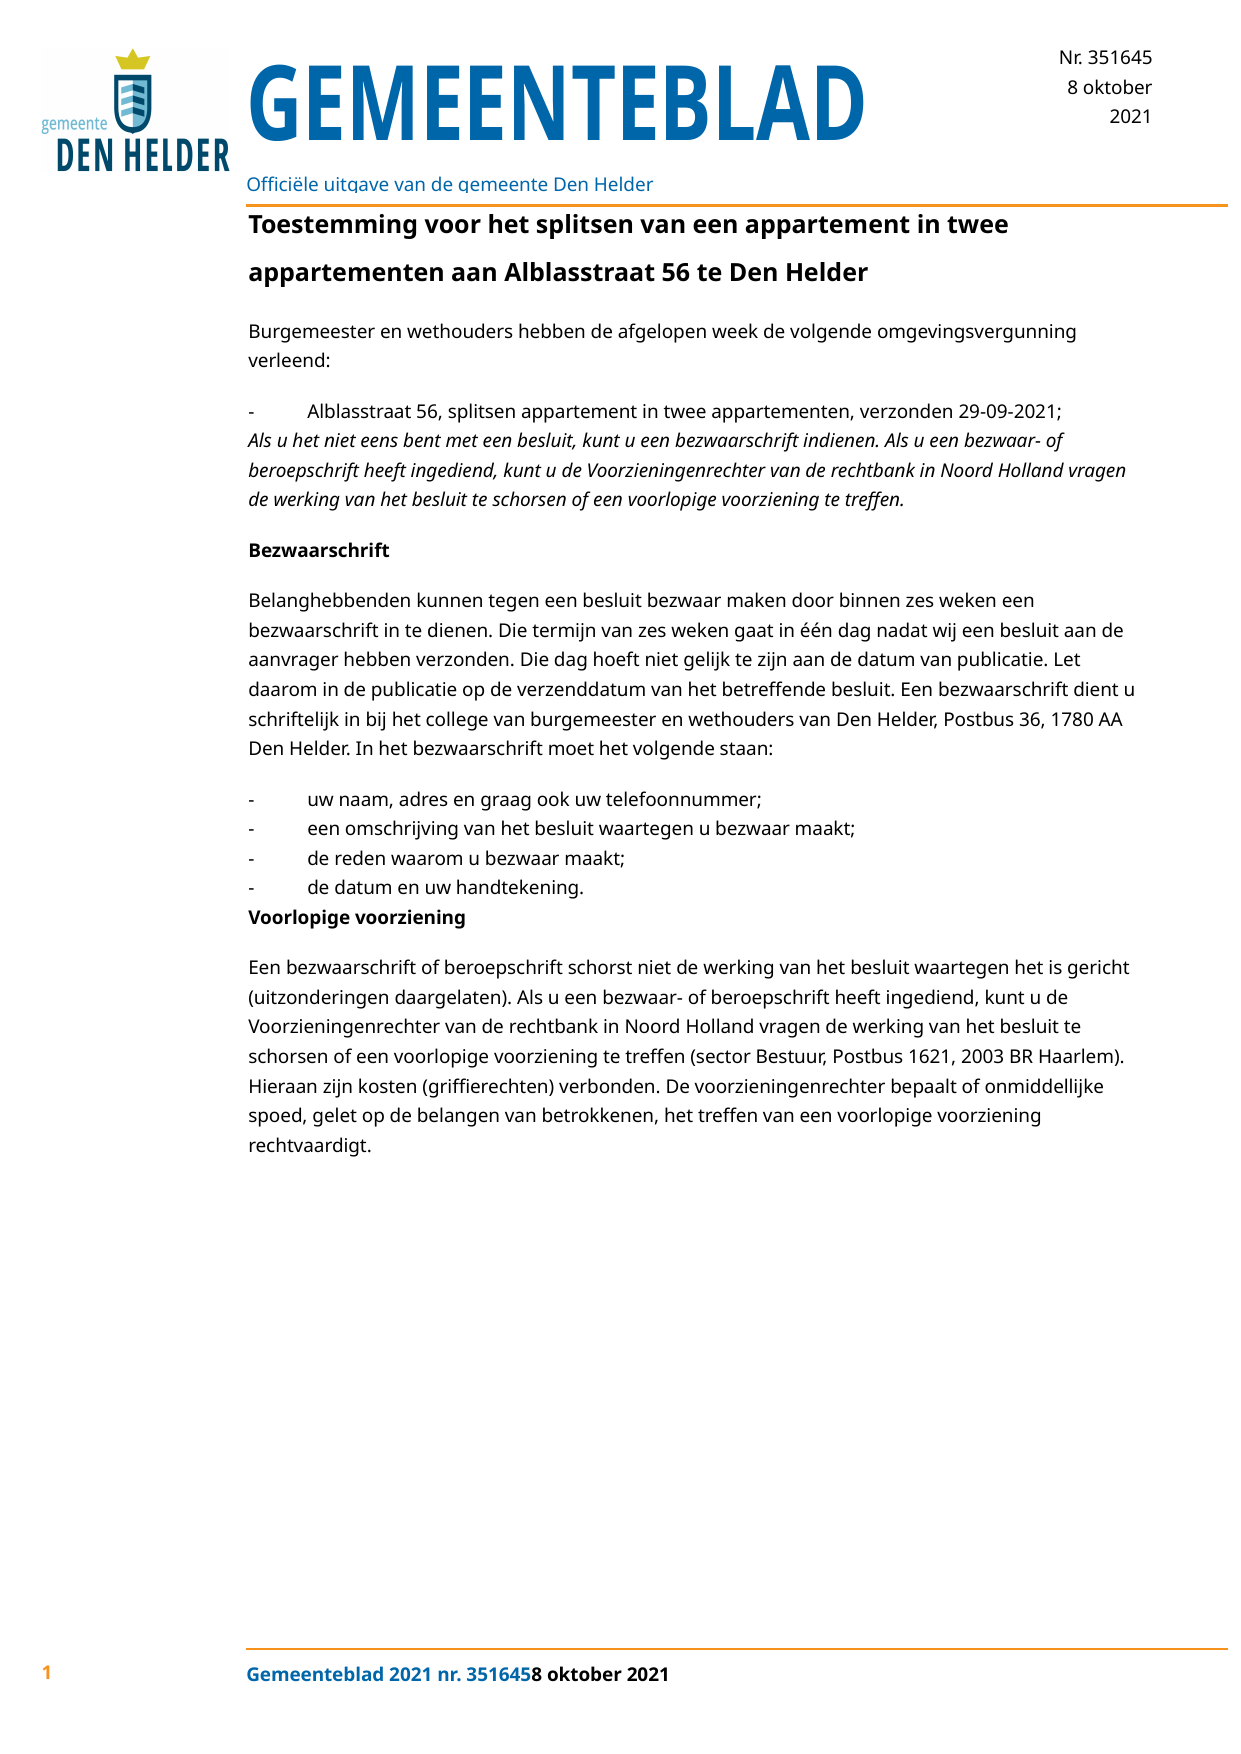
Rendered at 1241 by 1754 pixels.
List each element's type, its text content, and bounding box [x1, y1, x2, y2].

list uw naam, adres en graag ook uw telefoonnummer; [248, 786, 1152, 812]
picture [182, 144, 187, 165]
list de datum en uw handtekening. [248, 874, 1152, 900]
text Een bezwaarschrift of beroepschrift schorst niet de werking van het besluit waartegen het is gericht (uitzonderingen daargelaten). Als u een bezwaar- of beroepschrift heeft ingediend, kunt u de Voorzieningenrechter van de rechtbank in Noord Holland vragen de werking van het besluit te schorsen of een voorlopige voorziening te treffen (sector Bestuur, Postbus 1621, 2003 BR Haarlem). Hieraan zijn kosten (griffierechten) verbonden. De voorzieningenrechter bepaalt of onmiddellijke spoed, gelet op de belangen van betrokkenen, het treffen van een voorlopige voorziening rechtvaardigt. [248, 954, 1152, 1158]
text Toestemming voor het splitsen van een appartement in twee appartementen aan Alblasstraat 56 te Den Helder [248, 207, 1152, 288]
picture [63, 144, 68, 165]
text Voorlopige voorziening [248, 904, 1152, 930]
picture [130, 157, 135, 172]
text Als u het niet eens bent met een besluit, kunt u een bezwaarschrift indienen. Als u een bezwaar- of beroepschrift heeft ingediend, kunt u de Voorzieningenrechter van de rechtbank in Noord Holland vragen de werking van het besluit te schorsen of een voorlopige voorziening te treffen. [248, 427, 1152, 512]
list een omschrijving van het besluit waartegen u bezwaar maakt; [248, 815, 1152, 841]
list Alblasstraat 56, splitsen appartement in twee appartementen, verzonden 29-09-2021; [248, 398, 1152, 424]
picture [41, 47, 231, 172]
text Belanghebbenden kunnen tegen een besluit bezwaar maken door binnen zes weken een bezwaarschrift in te dienen. Die termijn van zes weken gaat in één dag nadat wij een besluit aan de aanvrager hebben verzonden. Die dag hoeft niet gelijk te zijn aan de datum van publicatie. Let daarom in de publicatie op de verzenddatum van het betreffende besluit. Een bezwaarschrift dient u schriftelijk in bij het college van burgemeester en wethouders van Den Helder, Postbus 36, 1780 AA Den Helder. In het bezwaarschrift moet het volgende staan: [248, 587, 1152, 761]
picture [100, 154, 106, 172]
text Burgemeester en wethouders hebben de afgelopen week de volgende omgevingsvergunning verleend: [248, 318, 1152, 373]
text Bezwaarschrift [248, 537, 1152, 563]
picture [220, 160, 224, 172]
list de reden waarom u bezwaar maakt; [248, 845, 1152, 871]
